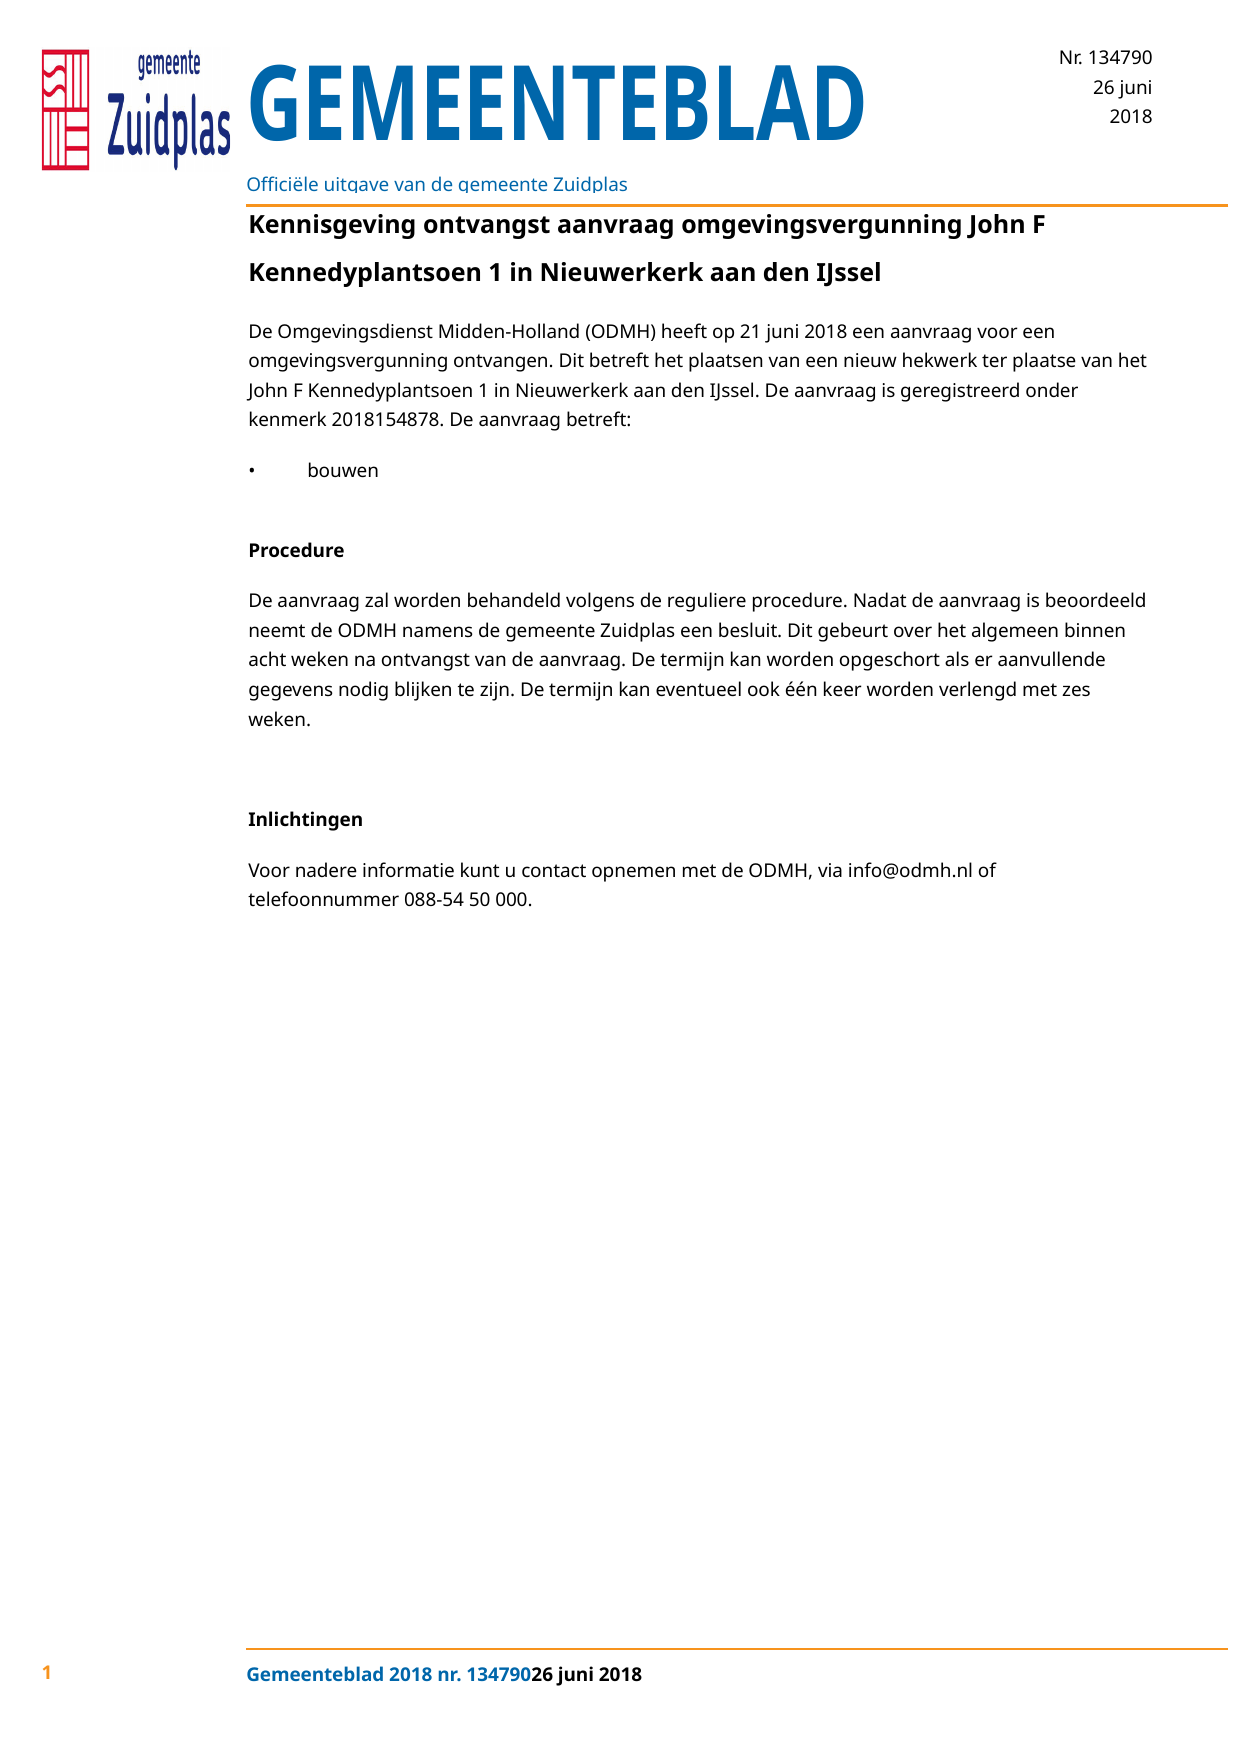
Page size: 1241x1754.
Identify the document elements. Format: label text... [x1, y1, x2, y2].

picture [41, 47, 231, 172]
text De aanvraag zal worden behandeld volgens de reguliere procedure. Nadat de aanvraag is beoordeeld neemt de ODMH namens de gemeente Zuidplas een besluit. Dit gebeurt over het algemeen binnen acht weken na ontvangst van de aanvraag. De termijn kan worden opgeschort als er aanvullende gegevens nodig blijken te zijn. De termijn kan eventueel ook één keer worden verlengd met zes weken. [248, 587, 1152, 732]
text Kennisgeving ontvangst aanvraag omgevingsvergunning John F Kennedyplantsoen 1 in Nieuwerkerk aan den IJssel [248, 207, 1152, 288]
list bouwen [248, 457, 1152, 483]
text De Omgevingsdienst Midden-Holland (ODMH) heeft op 21 juni 2018 een aanvraag voor een omgevingsvergunning ontvangen. Dit betreft het plaatsen van een nieuw hekwerk ter plaatse van het John F Kennedyplantsoen 1 in Nieuwerkerk aan den IJssel. De aanvraag is geregistreerd onder kenmerk 2018154878. De aanvraag betreft: [248, 318, 1152, 432]
text Inlichtingen [248, 807, 1152, 832]
text Voor nadere informatie kunt u contact opnemen met de ODMH, via info@odmh.nl of telefoonnummer 088-54 50 000. [248, 857, 1152, 912]
text Procedure [248, 537, 1152, 563]
